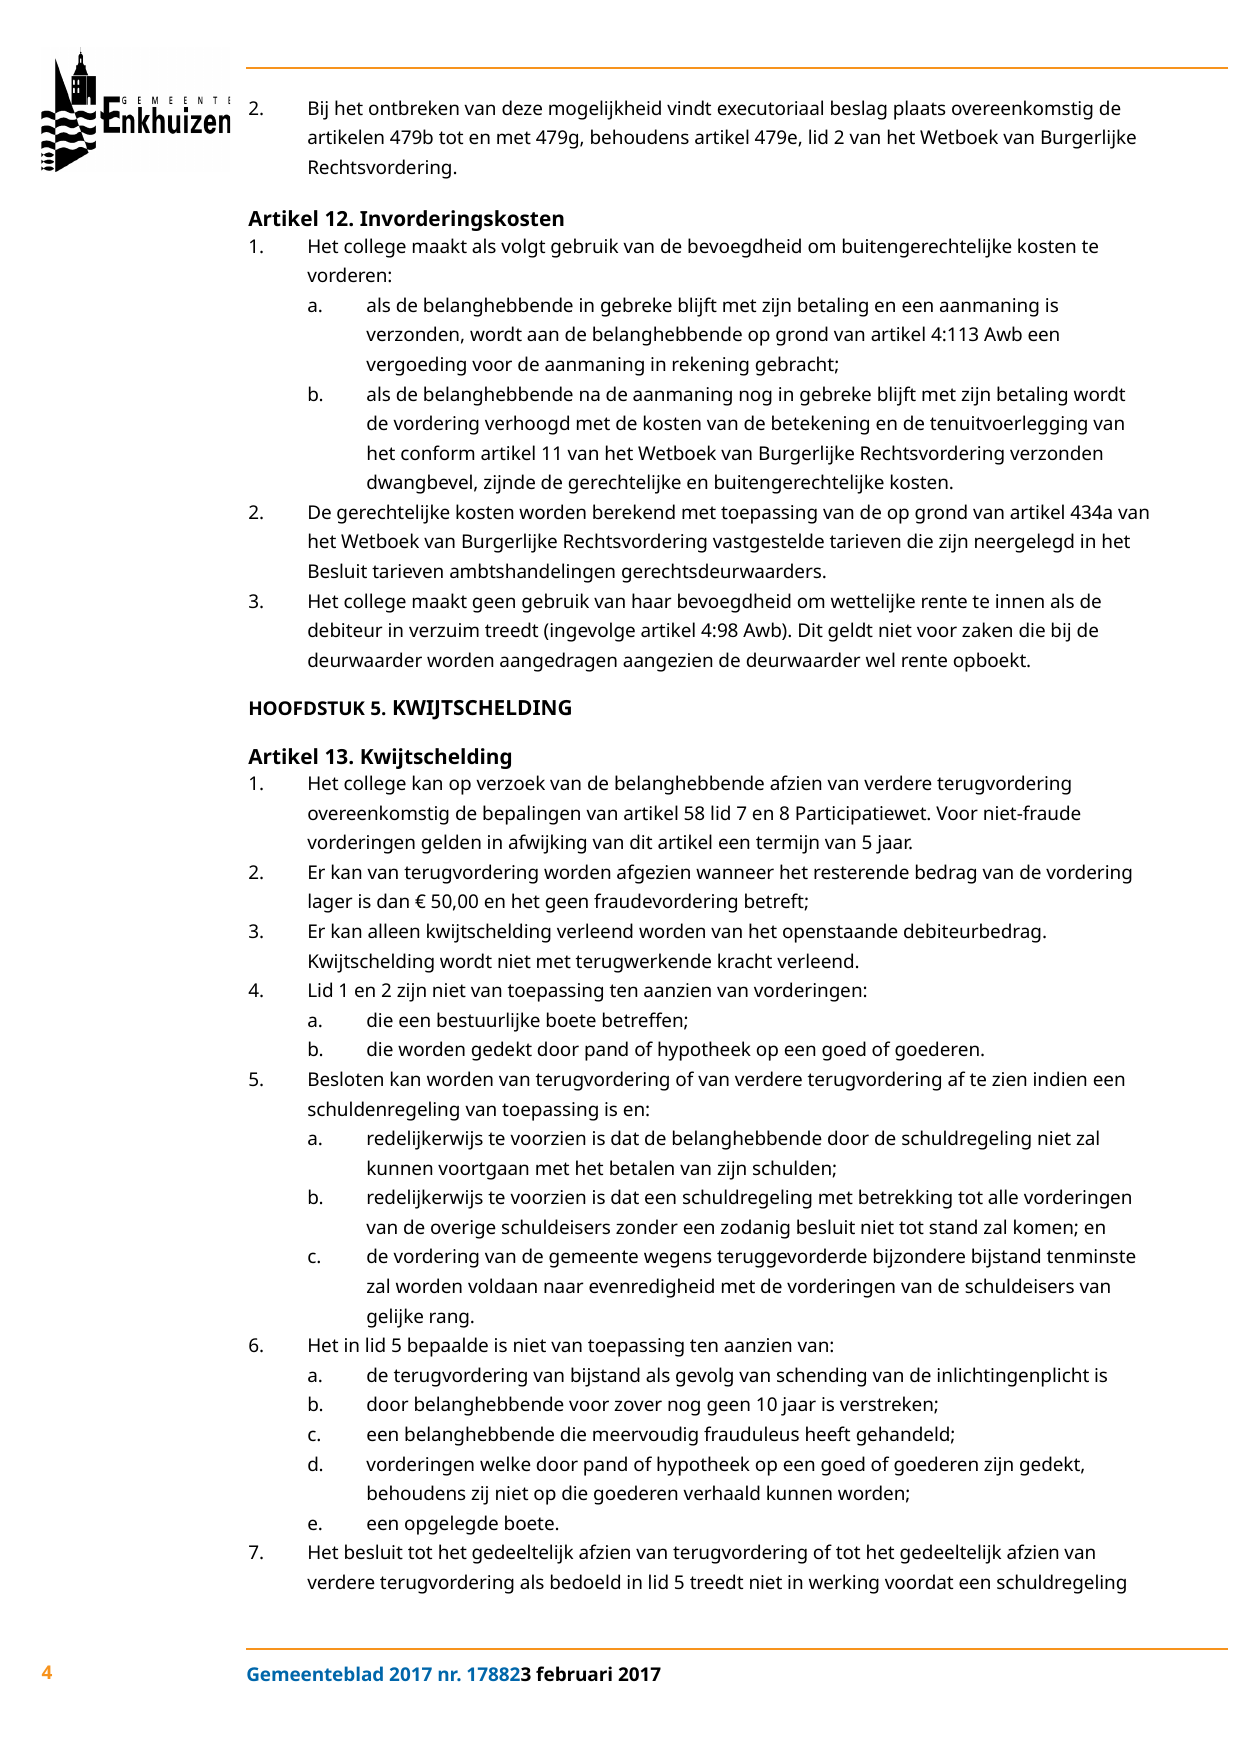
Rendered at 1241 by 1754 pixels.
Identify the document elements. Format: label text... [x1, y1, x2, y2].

list door belanghebbende voor zover nog geen 10 jaar is verstreken; [307, 1392, 1152, 1417]
list die worden gedekt door pand of hypotheek op een goed of goederen. [307, 1037, 1152, 1062]
list als de belanghebbende in gebreke blijft met zijn betaling en een aanmaning is verzonden, wordt aan de belanghebbende op grond van artikel 4:113 Awb een vergoeding voor de aanmaning in rekening gebracht; [307, 292, 1152, 377]
list Bij het ontbreken van deze mogelijkheid vindt executoriaal beslag plaats overeenkomstig de artikelen 479b tot en met 479g, behoudens artikel 479e, lid 2 van het Wetboek van Burgerlijke Rechtsvordering. [248, 95, 1152, 180]
list Het college kan op verzoek van de belanghebbende afzien van verdere terugvordering overeenkomstig de bepalingen van artikel 58 lid 7 en 8 Participatiewet. Voor niet-fraude vorderingen gelden in afwijking van dit artikel een termijn van 5 jaar. [248, 770, 1152, 855]
list Lid 1 en 2 zijn niet van toepassing ten aanzien van vorderingen: [248, 977, 1152, 1003]
list die een bestuurlijke boete betreffen; [307, 1007, 1152, 1033]
list de vordering van de gemeente wegens teruggevorderde bijzondere bijstand tenminste zal worden voldaan naar evenredigheid met de vorderingen van de schuldeisers van gelijke rang. [307, 1244, 1152, 1328]
list Het in lid 5 bepaalde is niet van toepassing ten aanzien van: [248, 1332, 1152, 1358]
list Er kan van terugvordering worden afgezien wanneer het resterende bedrag van de vordering lager is dan € 50,00 en het geen fraudevordering betreft; [248, 859, 1152, 914]
text HOOFDSTUK 5. KWIJTSCHELDING [248, 693, 1152, 721]
picture [41, 47, 231, 172]
list Het college maakt geen gebruik van haar bevoegdheid om wettelijke rente te innen als de debiteur in verzuim treedt (ingevolge artikel 4:98 Awb). Dit geldt niet voor zaken die bij de deurwaarder worden aangedragen aangezien de deurwaarder wel rente opboekt. [248, 588, 1152, 673]
text Artikel 13. Kwijtschelding [248, 742, 1152, 770]
list vorderingen welke door pand of hypotheek op een goed of goederen zijn gedekt, behoudens zij niet op die goederen verhaald kunnen worden; [307, 1451, 1152, 1506]
list Er kan alleen kwijtschelding verleend worden van het openstaande debiteurbedrag. Kwijtschelding wordt niet met terugwerkende kracht verleend. [248, 918, 1152, 973]
list Besloten kan worden van terugvordering of van verdere terugvordering af te zien indien een schuldenregeling van toepassing is en: [248, 1066, 1152, 1121]
list Het besluit tot het gedeeltelijk afzien van terugvordering of tot het gedeeltelijk afzien van verdere terugvordering als bedoeld in lid 5 treedt niet in werking voordat een schuldregeling [248, 1539, 1152, 1595]
list redelijkerwijs te voorzien is dat de belanghebbende door de schuldregeling niet zal kunnen voortgaan met het betalen van zijn schulden; [307, 1125, 1152, 1181]
list de terugvordering van bijstand als gevolg van schending van de inlichtingenplicht is [307, 1362, 1152, 1388]
list Het college maakt als volgt gebruik van de bevoegdheid om buitengerechtelijke kosten te vorderen: [248, 233, 1152, 288]
text Artikel 12. Invorderingskosten [248, 204, 1152, 233]
list een belanghebbende die meervoudig frauduleus heeft gehandeld; [307, 1421, 1152, 1447]
list De gerechtelijke kosten worden berekend met toepassing van de op grond van artikel 434a van het Wetboek van Burgerlijke Rechtsvordering vastgestelde tarieven die zijn neergelegd in het Besluit tarieven ambtshandelingen gerechtsdeurwaarders. [248, 499, 1152, 584]
list als de belanghebbende na de aanmaning nog in gebreke blijft met zijn betaling wordt de vordering verhoogd met de kosten van de betekening en de tenuitvoerlegging van het conform artikel 11 van het Wetboek van Burgerlijke Rechtsvordering verzonden dwangbevel, zijnde de gerechtelijke en buitengerechtelijke kosten. [307, 381, 1152, 495]
list een opgelegde boete. [307, 1510, 1152, 1536]
list redelijkerwijs te voorzien is dat een schuldregeling met betrekking tot alle vorderingen van de overige schuldeisers zonder een zodanig besluit niet tot stand zal komen; en [307, 1184, 1152, 1240]
